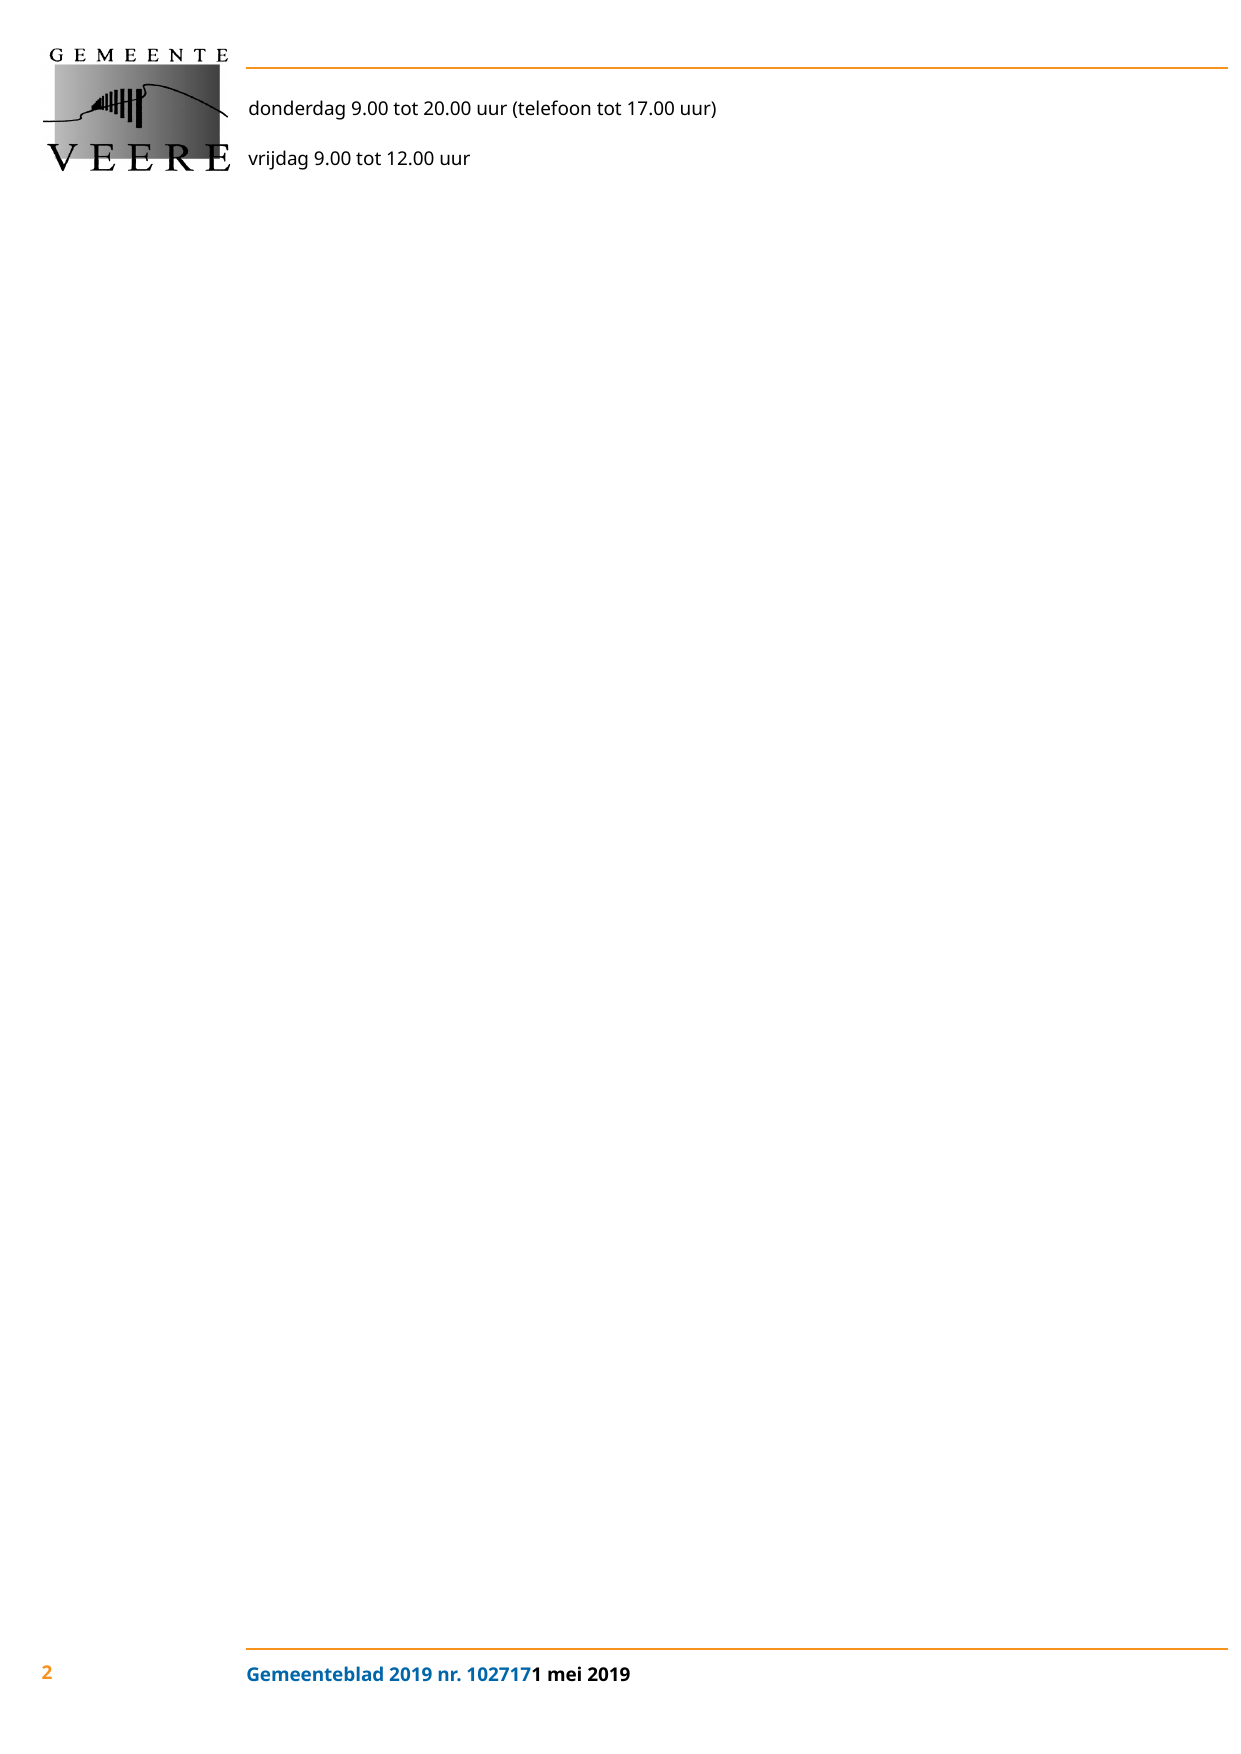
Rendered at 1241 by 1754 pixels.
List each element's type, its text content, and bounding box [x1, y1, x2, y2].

picture [41, 47, 231, 172]
text vrijdag 9.00 tot 12.00 uur [248, 145, 1152, 171]
text donderdag 9.00 tot 20.00 uur (telefoon tot 17.00 uur) [248, 95, 1152, 121]
